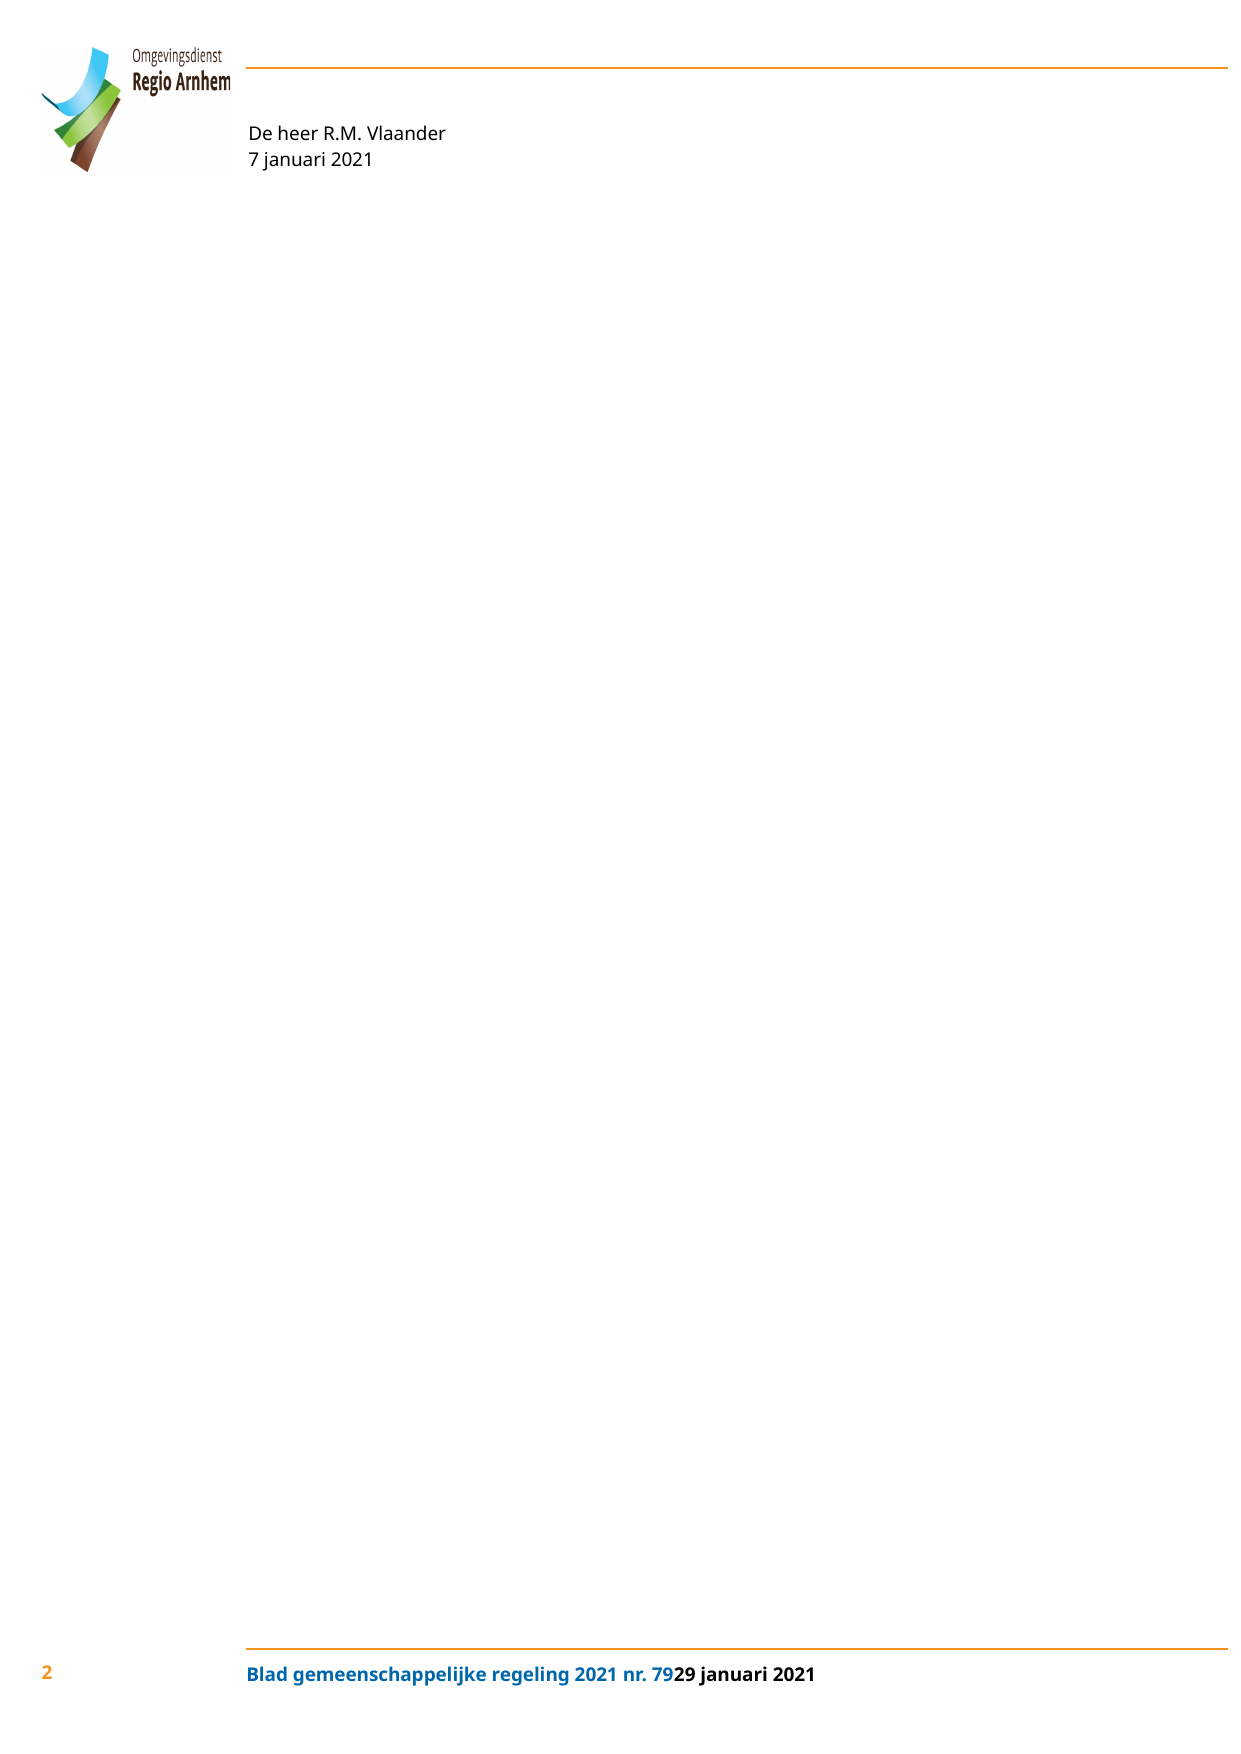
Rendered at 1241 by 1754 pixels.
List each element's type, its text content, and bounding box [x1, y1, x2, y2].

text 7 januari 2021 [248, 146, 1152, 172]
text De heer R.M. Vlaander [248, 121, 1152, 146]
picture [41, 47, 231, 172]
